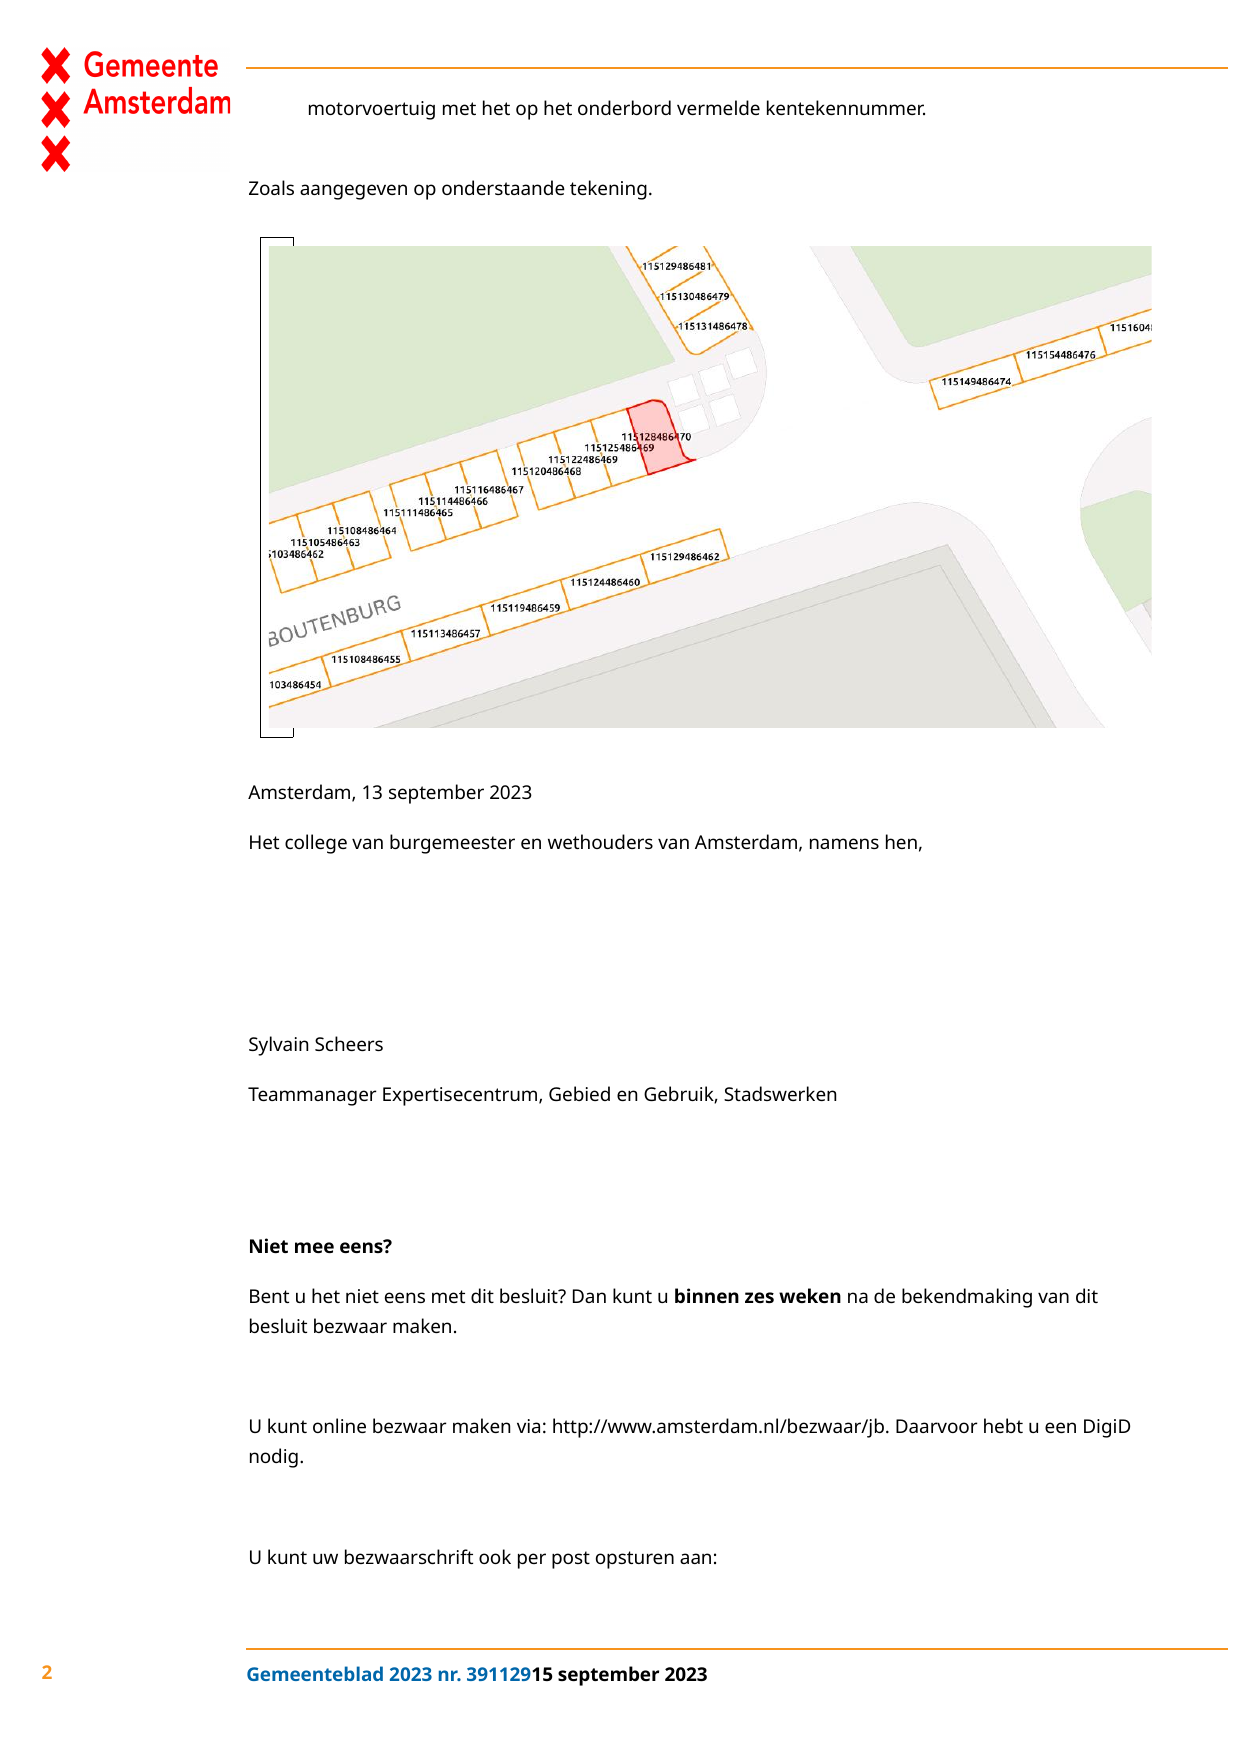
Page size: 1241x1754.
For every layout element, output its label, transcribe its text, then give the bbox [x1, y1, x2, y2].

text Bent u het niet eens met dit besluit? Dan kunt u binnen zes weken na de bekendmaking van dit besluit bezwaar maken. [248, 1283, 1152, 1338]
text Zoals aangegeven op onderstaande tekening. [248, 175, 1152, 201]
text Sylvain Scheers [248, 1031, 1152, 1057]
text Het college van burgemeester en wethouders van Amsterdam, namens hen, [248, 829, 1152, 855]
text Niet mee eens? [248, 1233, 1152, 1258]
text Teammanager Expertisecentrum, Gebied en Gebruik, Stadswerken [248, 1082, 1152, 1107]
picture [41, 47, 231, 172]
text U kunt uw bezwaarschrift ook per post opsturen aan: [248, 1544, 1152, 1570]
list motorvoertuig met het op het onderbord vermelde kentekennummer. [248, 95, 1152, 121]
picture [268, 246, 1152, 728]
text U kunt online bezwaar maken via: http://www.amsterdam.nl/bezwaar/jb. Daarvoor hebt u een DigiD nodig. [248, 1414, 1152, 1469]
text Amsterdam, 13 september 2023 [248, 779, 1152, 805]
